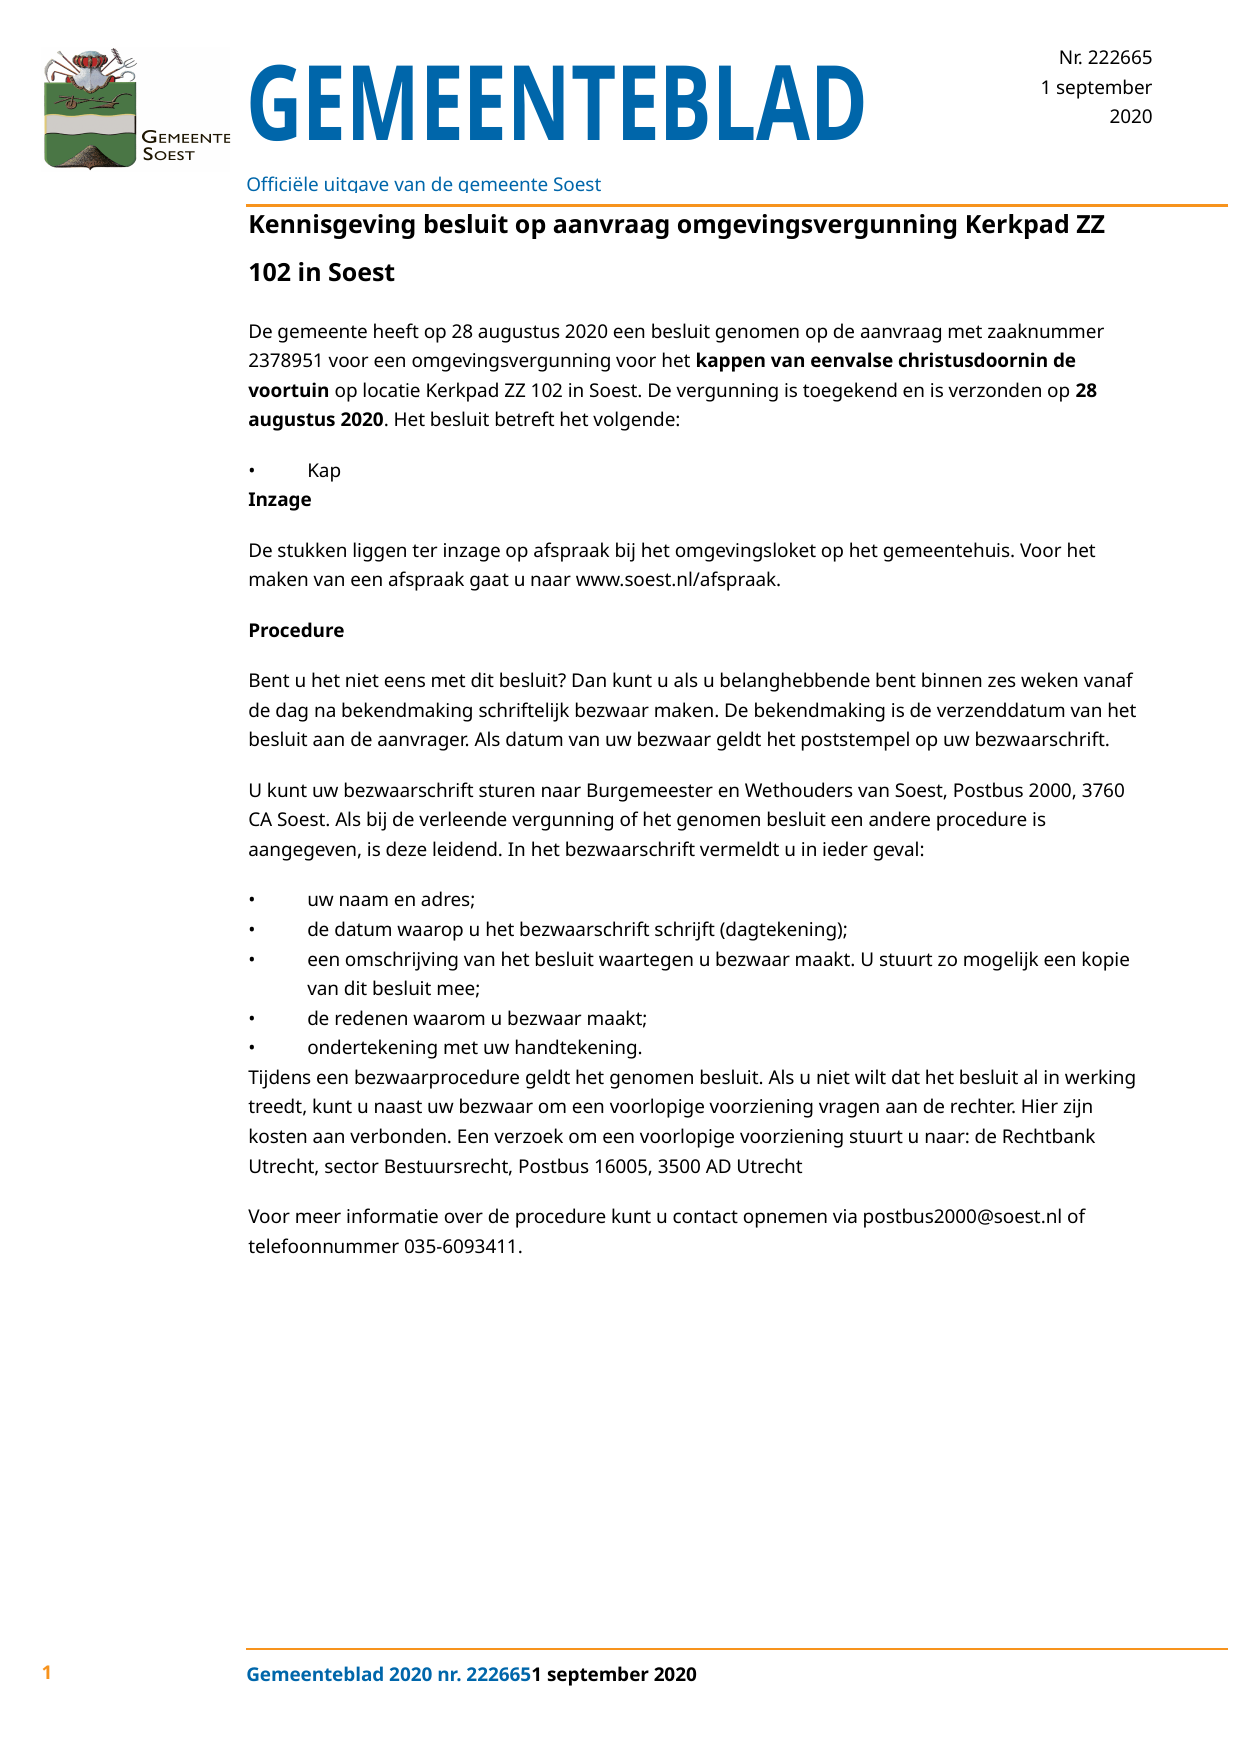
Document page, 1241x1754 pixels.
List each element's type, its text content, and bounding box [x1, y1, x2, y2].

list uw naam en adres; [248, 887, 1152, 912]
text Kennisgeving besluit op aanvraag omgevingsvergunning Kerkpad ZZ 102 in Soest [248, 207, 1152, 288]
text Bent u het niet eens met dit besluit? Dan kunt u als u belanghebbende bent binnen zes weken vanaf de dag na bekendmaking schriftelijk bezwaar maken. De bekendmaking is de verzenddatum van het besluit aan de aanvrager. Als datum van uw bezwaar geldt het poststempel op uw bezwaarschrift. [248, 667, 1152, 752]
text Inzage [248, 487, 1152, 512]
text De gemeente heeft op 28 augustus 2020 een besluit genomen op de aanvraag met zaaknummer 2378951 voor een omgevingsvergunning voor het kappen van eenvalse christusdoornin de voortuin op locatie Kerkpad ZZ 102 in Soest. De vergunning is toegekend en is verzonden op 28 augustus 2020. Het besluit betreft het volgende: [248, 318, 1152, 432]
text U kunt uw bezwaarschrift sturen naar Burgemeester en Wethouders van Soest, Postbus 2000, 3760 CA Soest. Als bij de verleende vergunning of het genomen besluit een andere procedure is aangegeven, is deze leidend. In het bezwaarschrift vermeldt u in ieder geval: [248, 777, 1152, 862]
text Tijdens een bezwaarprocedure geldt het genomen besluit. Als u niet wilt dat het besluit al in werking treedt, kunt u naast uw bezwaar om een voorlopige voorziening vragen aan de rechter. Hier zijn kosten aan verbonden. Een verzoek om een voorlopige voorziening stuurt u naar: de Rechtbank Utrecht, sector Bestuursrecht, Postbus 16005, 3500 AD Utrecht [248, 1064, 1152, 1179]
picture [41, 47, 231, 172]
text Voor meer informatie over de procedure kunt u contact opnemen via postbus2000@soest.nl of telefoonnummer 035-6093411. [248, 1203, 1152, 1259]
list de redenen waarom u bezwaar maakt; [248, 1005, 1152, 1031]
text De stukken liggen ter inzage op afspraak bij het omgevingsloket op het gemeentehuis. Voor het maken van een afspraak gaat u naar www.soest.nl/afspraak. [248, 537, 1152, 592]
list een omschrijving van het besluit waartegen u bezwaar maakt. U stuurt zo mogelijk een kopie van dit besluit mee; [248, 946, 1152, 1001]
list Kap [248, 457, 1152, 483]
list de datum waarop u het bezwaarschrift schrijft (dagtekening); [248, 916, 1152, 942]
text Procedure [248, 617, 1152, 643]
list ondertekening met uw handtekening. [248, 1034, 1152, 1060]
